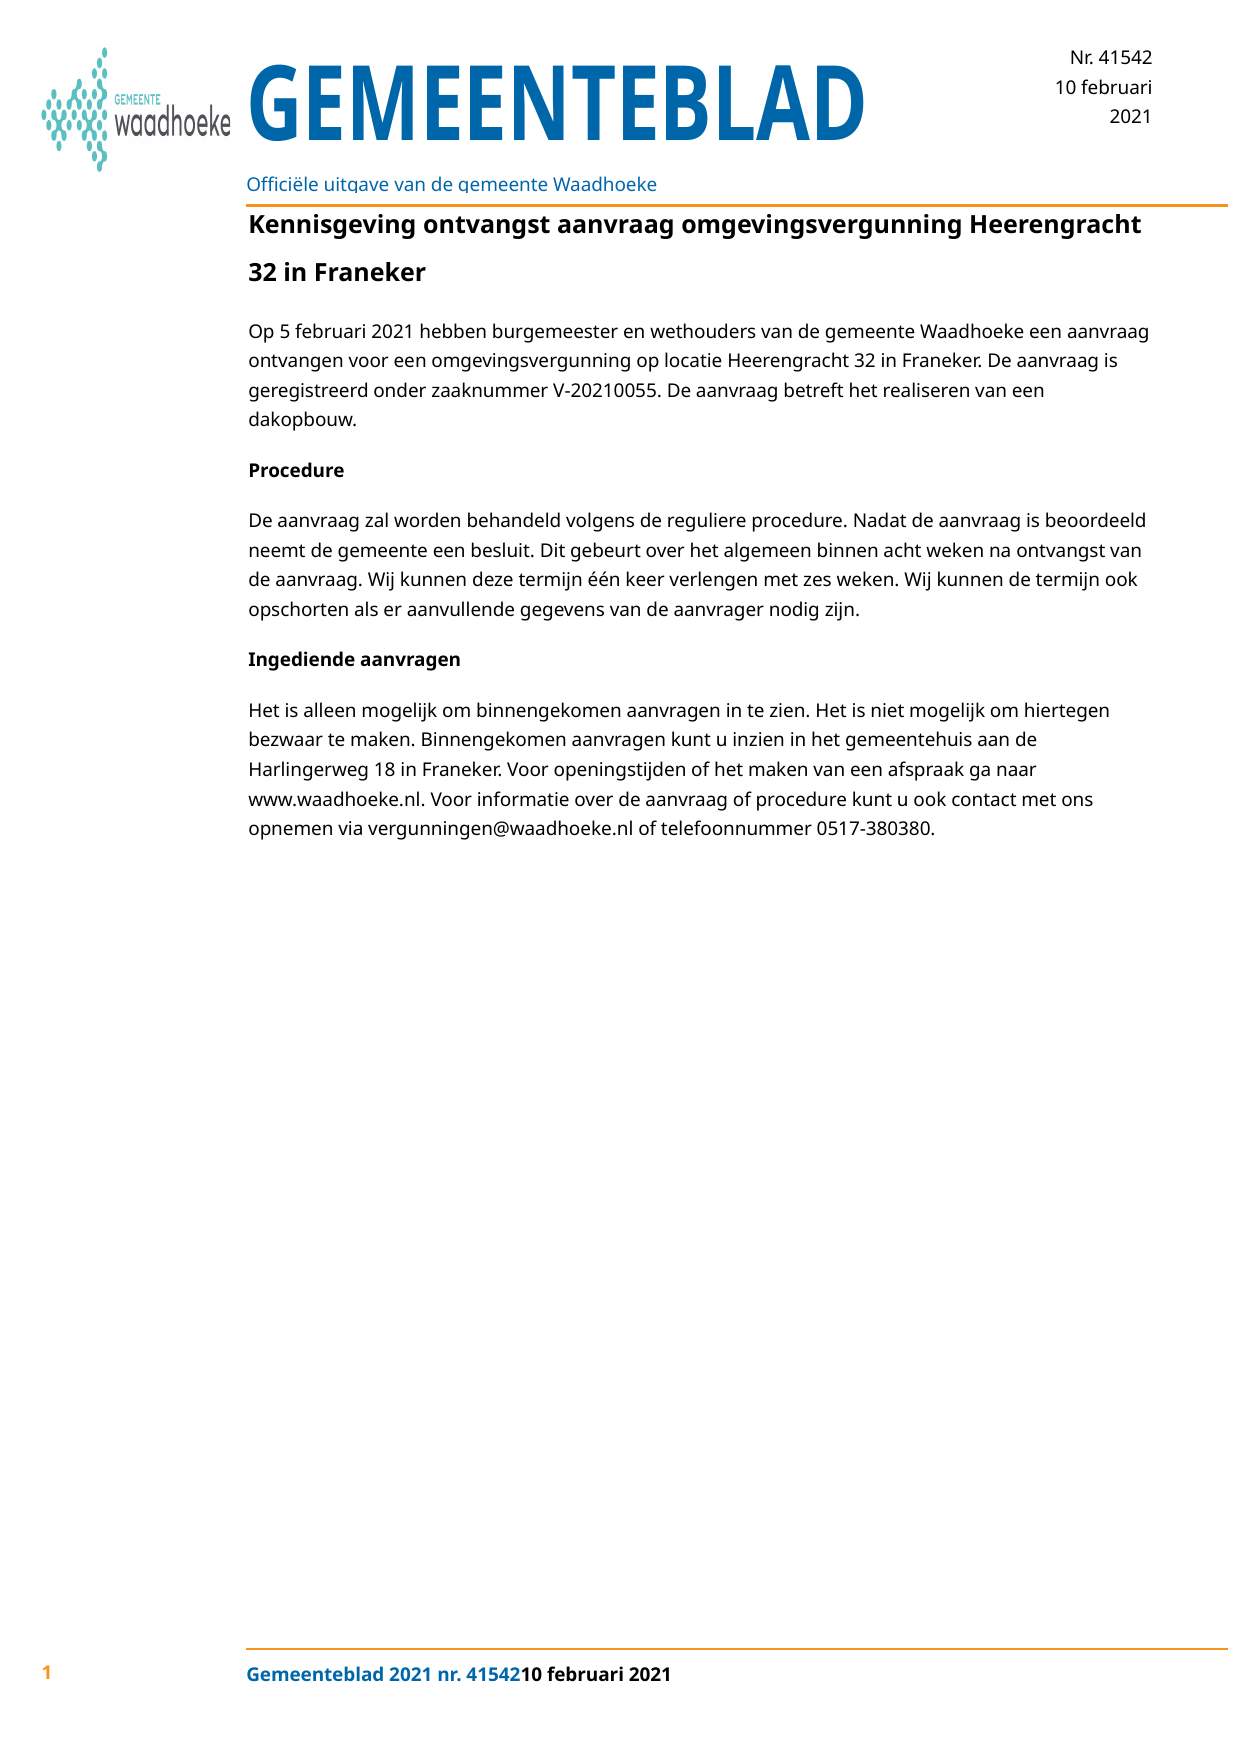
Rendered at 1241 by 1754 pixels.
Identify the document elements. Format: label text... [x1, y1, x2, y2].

text De aanvraag zal worden behandeld volgens de reguliere procedure. Nadat de aanvraag is beoordeeld neemt de gemeente een besluit. Dit gebeurt over het algemeen binnen acht weken na ontvangst van de aanvraag. Wij kunnen deze termijn één keer verlengen met zes weken. Wij kunnen de termijn ook opschorten als er aanvullende gegevens van de aanvrager nodig zijn. [248, 507, 1152, 622]
text Het is alleen mogelijk om binnengekomen aanvragen in te zien. Het is niet mogelijk om hiertegen bezwaar te maken. Binnengekomen aanvragen kunt u inzien in het gemeentehuis aan de Harlingerweg 18 in Franeker. Voor openingstijden of het maken van een afspraak ga naar www.waadhoeke.nl. Voor informatie over de aanvraag of procedure kunt u ook contact met ons opnemen via vergunningen@waadhoeke.nl of telefoonnummer 0517-380380. [248, 697, 1152, 841]
text Kennisgeving ontvangst aanvraag omgevingsvergunning Heerengracht 32 in Franeker [248, 207, 1152, 288]
text Procedure [248, 457, 1152, 483]
text Ingediende aanvragen [248, 647, 1152, 672]
text Op 5 februari 2021 hebben burgemeester en wethouders van de gemeente Waadhoeke een aanvraag ontvangen voor een omgevingsvergunning op locatie Heerengracht 32 in Franeker. De aanvraag is geregistreerd onder zaaknummer V-20210055. De aanvraag betreft het realiseren van een dakopbouw. [248, 318, 1152, 432]
picture [41, 47, 231, 172]
